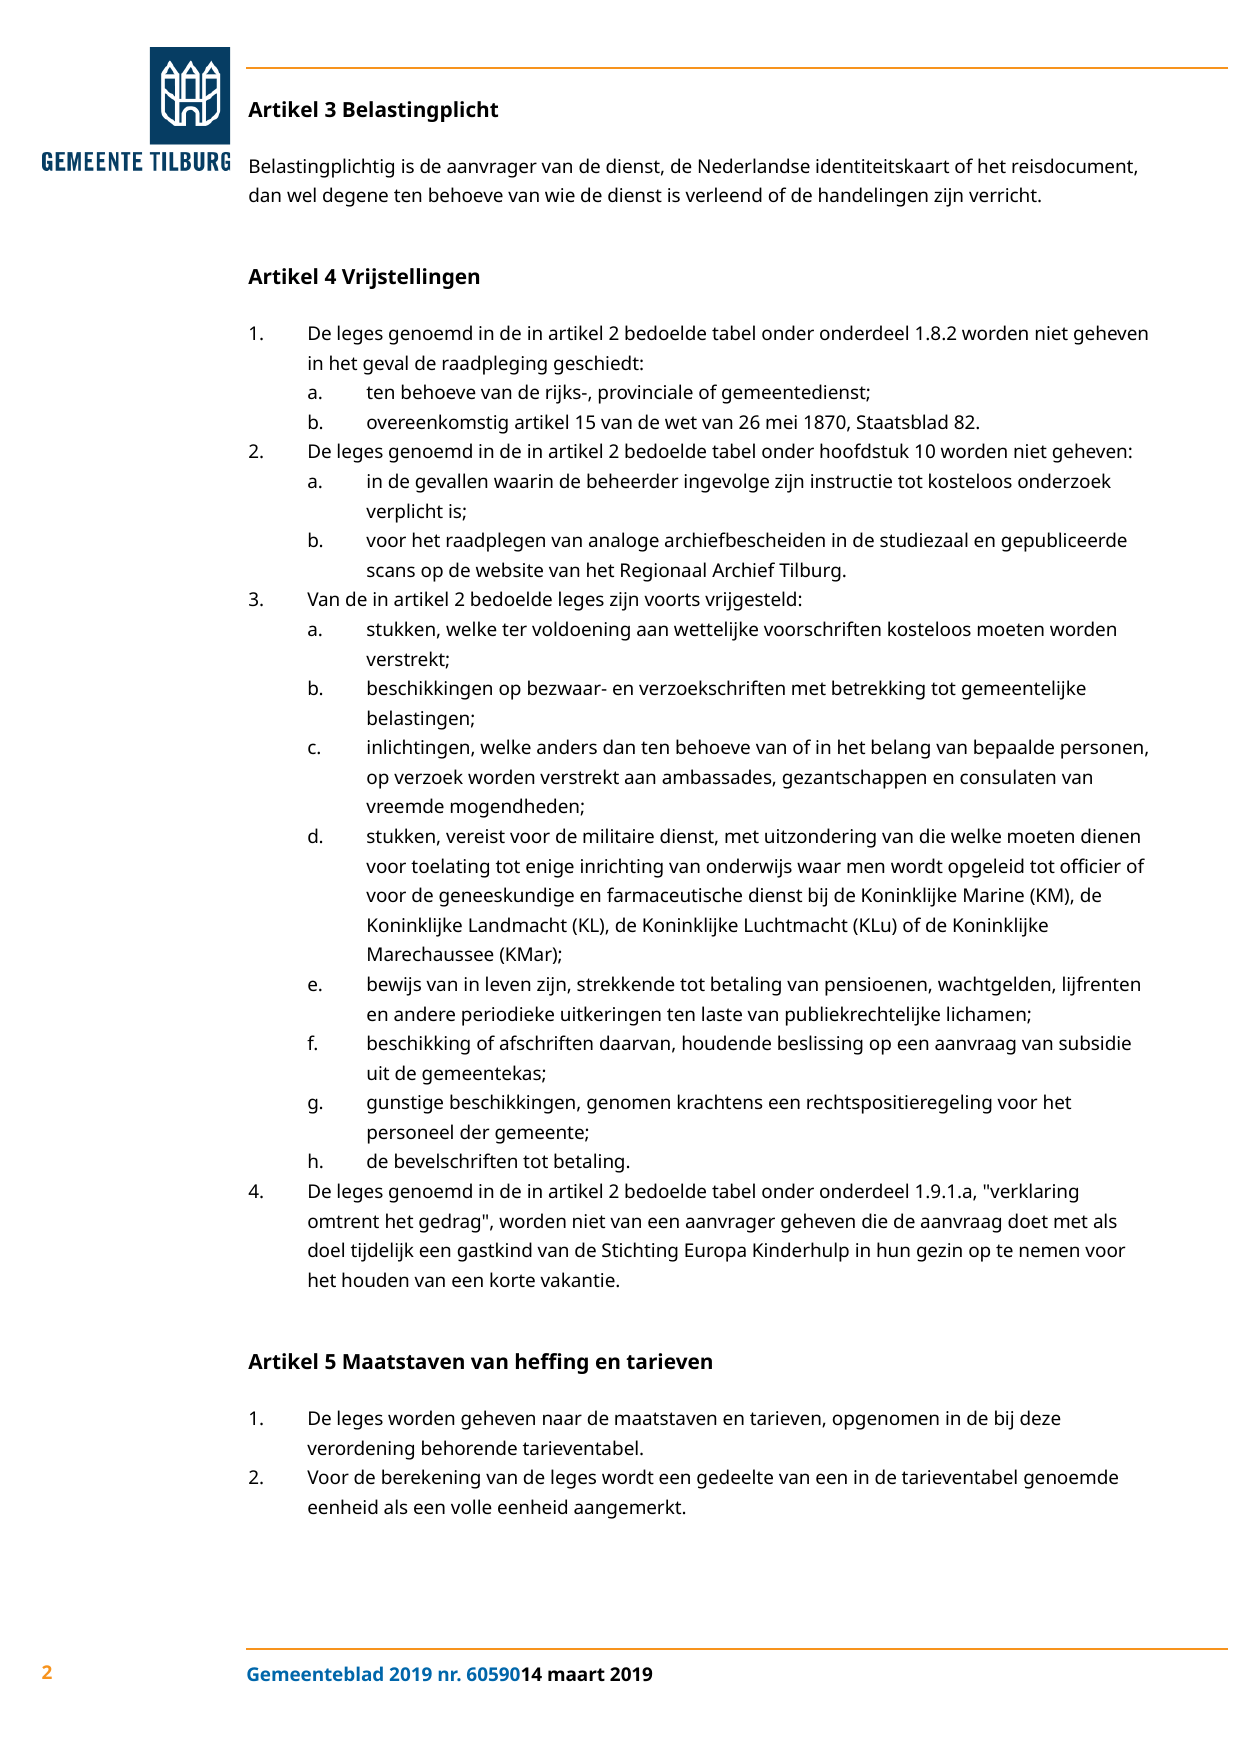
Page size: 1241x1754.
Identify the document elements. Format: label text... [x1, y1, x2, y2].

text Belastingplichtig is de aanvrager van de dienst, de Nederlandse identiteitskaart of het reisdocument, dan wel degene ten behoeve van wie de dienst is verleend of de handelingen zijn verricht. [248, 153, 1152, 208]
list gunstige beschikkingen, genomen krachtens een rechtspositieregeling voor het personeel der gemeente; [307, 1089, 1152, 1145]
list stukken, vereist voor de militaire dienst, met uitzondering van die welke moeten dienen voor toelating tot enige inrichting van onderwijs waar men wordt opgeleid tot officier of voor de geneeskundige en farmaceutische dienst bij de Koninklijke Marine (KM), de Koninklijke Landmacht (KL), de Koninklijke Luchtmacht (KLu) of de Koninklijke Marechaussee (KMar); [307, 823, 1152, 967]
list De leges genoemd in de in artikel 2 bedoelde tabel onder hoofdstuk 10 worden niet geheven: [248, 439, 1152, 464]
list stukken, welke ter voldoening aan wettelijke voorschriften kosteloos moeten worden verstrekt; [307, 616, 1152, 672]
text Artikel 5 Maatstaven van heffing en tarieven [248, 1347, 1152, 1376]
list overeenkomstig artikel 15 van de wet van 26 mei 1870, Staatsblad 82. [307, 409, 1152, 435]
list De leges genoemd in de in artikel 2 bedoelde tabel onder onderdeel 1.8.2 worden niet geheven in het geval de raadpleging geschiedt: [248, 320, 1152, 376]
text Artikel 3 Belastingplicht [248, 95, 1152, 123]
list bewijs van in leven zijn, strekkende tot betaling van pensioenen, wachtgelden, lijfrenten en andere periodieke uitkeringen ten laste van publiekrechtelijke lichamen; [307, 971, 1152, 1027]
list in de gevallen waarin de beheerder ingevolge zijn instructie tot kosteloos onderzoek verplicht is; [307, 468, 1152, 524]
list De leges worden geheven naar de maatstaven en tarieven, opgenomen in de bij deze verordening behorende tarieventabel. [248, 1405, 1152, 1460]
list De leges genoemd in de in artikel 2 bedoelde tabel onder onderdeel 1.9.1.a, "verklaring omtrent het gedrag", worden niet van een aanvrager geheven die de aanvraag doet met als doel tijdelijk een gastkind van de Stichting Europa Kinderhulp in hun gezin op te nemen voor het houden van een korte vakantie. [248, 1178, 1152, 1293]
list beschikking of afschriften daarvan, houdende beslissing op een aanvraag van subsidie uit de gemeentekas; [307, 1030, 1152, 1086]
text Artikel 4 Vrijstellingen [248, 262, 1152, 291]
picture [41, 47, 231, 172]
list de bevelschriften tot betaling. [307, 1149, 1152, 1174]
list Voor de berekening van de leges wordt een gedeelte van een in de tarieventabel genoemde eenheid als een volle eenheid aangemerkt. [248, 1464, 1152, 1519]
list voor het raadplegen van analoge archiefbescheiden in de studiezaal en gepubliceerde scans op de website van het Regionaal Archief Tilburg. [307, 527, 1152, 583]
list inlichtingen, welke anders dan ten behoeve van of in het belang van bepaalde personen, op verzoek worden verstrekt aan ambassades, gezantschappen en consulaten van vreemde mogendheden; [307, 734, 1152, 819]
list ten behoeve van de rijks-, provinciale of gemeentedienst; [307, 379, 1152, 405]
list beschikkingen op bezwaar- en verzoekschriften met betrekking tot gemeentelijke belastingen; [307, 675, 1152, 731]
list Van de in artikel 2 bedoelde leges zijn voorts vrijgesteld: [248, 587, 1152, 612]
